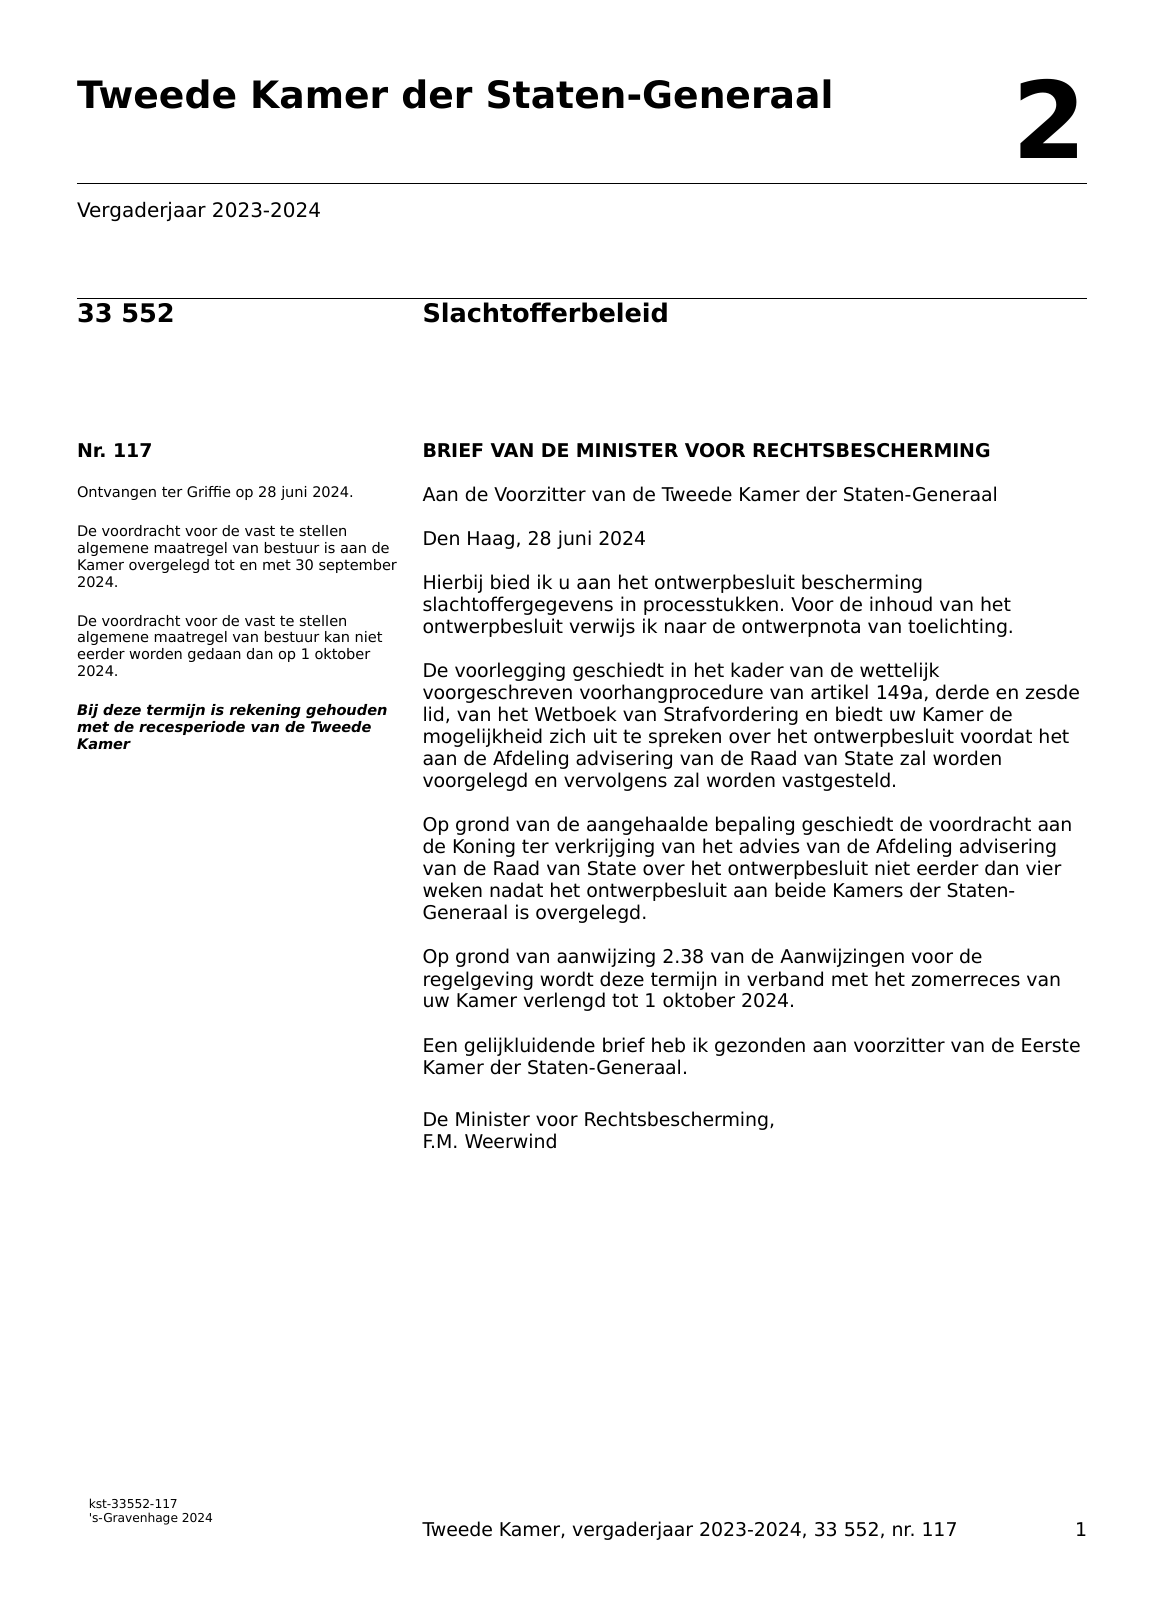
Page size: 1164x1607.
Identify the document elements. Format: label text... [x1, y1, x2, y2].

table_header 2 [886, 59, 1087, 183]
text De voorlegging geschiedt in het kader van de wettelijk voorgeschreven voorhangprocedure van artikel 149a, derde en zesde lid, van het Wetboek van Strafvordering en biedt uw Kamer de mogelijkheid zich uit te spreken over het ontwerpbesluit voordat het aan de Afdeling advisering van de Raad van State zal worden voorgelegd en vervolgens zal worden vastgesteld. [422, 660, 1087, 792]
table_cell Vergaderjaar 2023-2024 [77, 184, 1087, 298]
text kst-33552-117 [88, 1497, 323, 1511]
text Hierbij bied ik u aan het ontwerpbesluit bescherming slachtoffergegevens in processtukken. Voor de inhoud van het ontwerpbesluit verwijs ik naar de ontwerpnota van toelichting. [422, 572, 1087, 638]
text [77, 680, 399, 702]
table_header Tweede Kamer der Staten-Generaal [77, 59, 886, 183]
text De voordracht voor de vast te stellen algemene maatregel van bestuur kan niet eerder worden gedaan dan op 1 oktober 2024. [77, 613, 399, 680]
text Ontvangen ter Griffie op 28 juni 2024. [77, 484, 399, 501]
text De voordracht voor de vast te stellen algemene maatregel van bestuur is aan de Kamer overgelegd tot en met 30 september 2024. [77, 523, 399, 590]
text Den Haag, 28 juni 2024 [422, 528, 1087, 550]
subtitle Nr. 117 BRIEF VAN DE MINISTER VOOR RECHTSBESCHERMING [77, 440, 1087, 462]
text Aan de Voorzitter van de Tweede Kamer der Staten-Generaal [422, 484, 1087, 506]
subtitle 33 552 Slachtofferbeleid [77, 299, 1087, 329]
text [77, 590, 399, 613]
text Op grond van de aangehaalde bepaling geschiedt de voordracht aan de Koning ter verkrijging van het advies van de Afdeling advisering van de Raad van State over het ontwerpbesluit niet eerder dan vier weken nadat het ontwerpbesluit aan beide Kamers der Staten-Generaal is overgelegd. [422, 814, 1087, 924]
text Een gelijkluidende brief heb ik gezonden aan voorzitter van de Eerste Kamer der Staten-Generaal. [422, 1034, 1087, 1078]
text Op grond van aanwijzing 2.38 van de Aanwijzingen voor de regelgeving wordt deze termijn in verband met het zomerreces van uw Kamer verlengd tot 1 oktober 2024. [422, 946, 1087, 1012]
text De Minister voor Rechtsbescherming, F.M. Weerwind [422, 1108, 1087, 1152]
text Bij deze termijn is rekening gehouden met de recesperiode van de Tweede Kamer [77, 702, 399, 753]
text [77, 501, 399, 523]
text 's-Gravenhage 2024 [88, 1511, 323, 1525]
